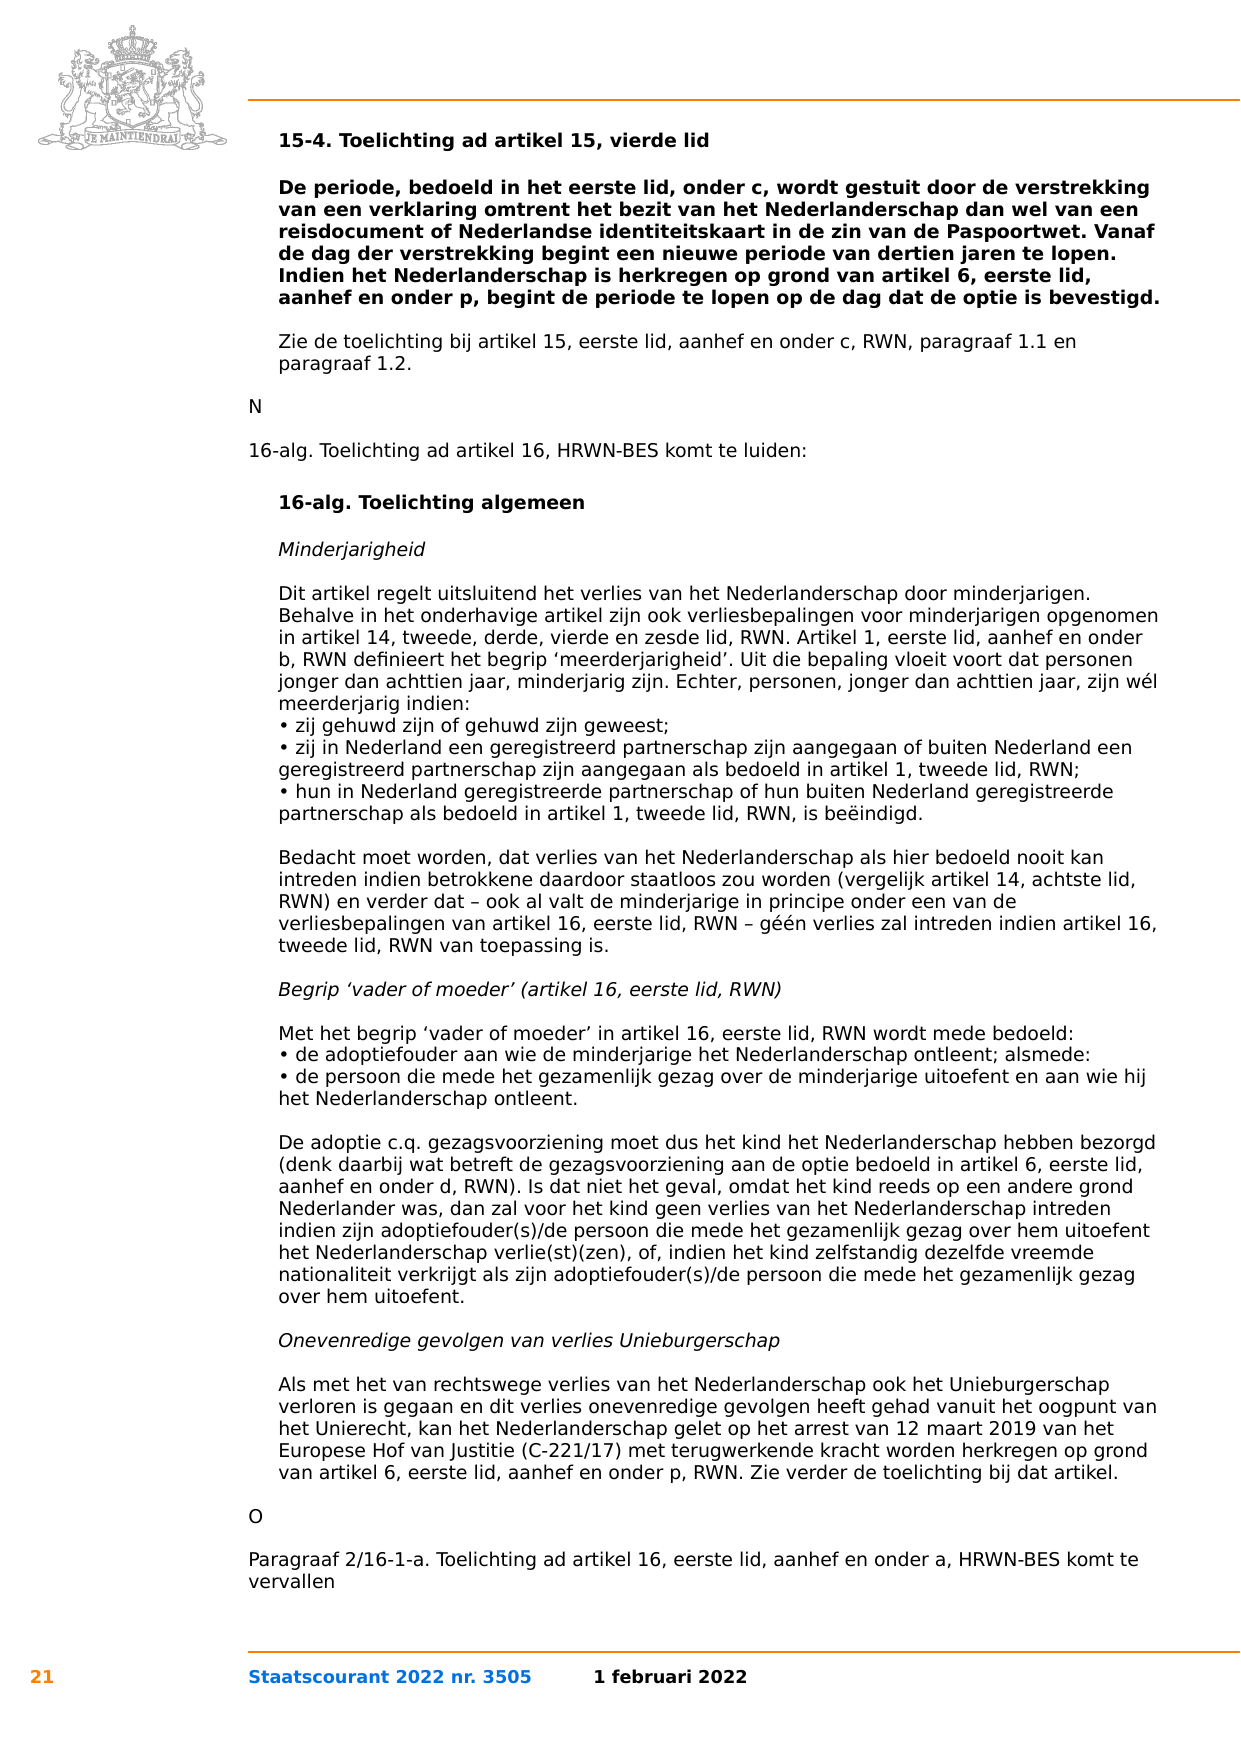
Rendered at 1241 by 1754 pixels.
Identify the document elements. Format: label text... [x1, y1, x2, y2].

text Zie de toelichting bij artikel 15, eerste lid, aanhef en onder c, RWN, paragraaf 1.1 en paragraaf 1.2. [278, 331, 1163, 374]
text Bedacht moet worden, dat verlies van het Nederlanderschap als hier bedoeld nooit kan intreden indien betrokkene daardoor staatloos zou worden (vergelijk artikel 14, achtste lid, RWN) en verder dat – ook al valt de minderjarige in principe onder een van de verliesbepalingen van artikel 16, eerste lid, RWN – géén verlies zal intreden indien artikel 16, tweede lid, RWN van toepassing is. [278, 847, 1163, 957]
text • zij gehuwd zijn of gehuwd zijn geweest; [278, 715, 1163, 737]
subtitle Begrip ‘vader of moeder’ (artikel 16, eerste lid, RWN) [278, 978, 1163, 1001]
subtitle Onevenredige gevolgen van verlies Unieburgerschap [278, 1330, 1163, 1352]
text • zij in Nederland een geregistreerd partnerschap zijn aangegaan of buiten Nederland een geregistreerd partnerschap zijn aangegaan als bedoeld in artikel 1, tweede lid, RWN; [278, 737, 1163, 781]
subtitle Minderjarigheid [278, 539, 1163, 561]
picture [38, 25, 227, 150]
text De periode, bedoeld in het eerste lid, onder c, wordt gestuit door de verstrekking van een verklaring omtrent het bezit van het Nederlanderschap dan wel van een reisdocument of Nederlandse identiteitskaart in de zin van de Paspoortwet. Vanaf de dag der verstrekking begint een nieuwe periode van dertien jaren te lopen. Indien het Nederlanderschap is herkregen op grond van artikel 6, eerste lid, aanhef en onder p, begint de periode te lopen op de dag dat de optie is bevestigd. [278, 177, 1163, 309]
text De adoptie c.q. gezagsvoorziening moet dus het kind het Nederlanderschap hebben bezorgd (denk daarbij wat betreft de gezagsvoorziening aan de optie bedoeld in artikel 6, eerste lid, aanhef en onder d, RWN). Is dat niet het geval, omdat het kind reeds op een andere grond Nederlander was, dan zal voor het kind geen verlies van het Nederlanderschap intreden indien zijn adoptiefouder(s)/de persoon die mede het gezamenlijk gezag over hem uitoefent het Nederlanderschap verlie(st)(zen), of, indien het kind zelfstandig dezelfde vreemde nationaliteit verkrijgt als zijn adoptiefouder(s)/de persoon die mede het gezamenlijk gezag over hem uitoefent. [278, 1132, 1163, 1308]
text • hun in Nederland geregistreerde partnerschap of hun buiten Nederland geregistreerde partnerschap als bedoeld in artikel 1, tweede lid, RWN, is beëindigd. [278, 781, 1163, 825]
text N [248, 396, 1163, 418]
text Als met het van rechtswege verlies van het Nederlanderschap ook het Unieburgerschap verloren is gegaan en dit verlies onevenredige gevolgen heeft gehad vanuit het oogpunt van het Unierecht, kan het Nederlanderschap gelet op het arrest van 12 maart 2019 van het Europese Hof van Justitie (C-221/17) met terugwerkende kracht worden herkregen op grond van artikel 6, eerste lid, aanhef en onder p, RWN. Zie verder de toelichting bij dat artikel. [278, 1374, 1163, 1484]
text O [248, 1506, 1163, 1527]
text 16-alg. Toelichting ad artikel 16, HRWN-BES komt te luiden: [248, 440, 1163, 462]
text Dit artikel regelt uitsluitend het verlies van het Nederlanderschap door minderjarigen. Behalve in het onderhavige artikel zijn ook verliesbepalingen voor minderjarigen opgenomen in artikel 14, tweede, derde, vierde en zesde lid, RWN. Artikel 1, eerste lid, aanhef en onder b, RWN definieert het begrip ‘meerderjarigheid’. Uit die bepaling vloeit voort dat personen jonger dan achttien jaar, minderjarig zijn. Echter, personen, jonger dan achttien jaar, zijn wél meerderjarig indien: [278, 583, 1163, 715]
text • de adoptiefouder aan wie de minderjarige het Nederlanderschap ontleent; alsmede: [278, 1044, 1163, 1066]
text Paragraaf 2/16-1-a. Toelichting ad artikel 16, eerste lid, aanhef en onder a, HRWN-BES komt te vervallen [248, 1549, 1163, 1593]
subtitle 15-4. Toelichting ad artikel 15, vierde lid [278, 130, 1163, 152]
subtitle 16-alg. Toelichting algemeen [278, 492, 1163, 514]
text Met het begrip ‘vader of moeder’ in artikel 16, eerste lid, RWN wordt mede bedoeld: [278, 1022, 1163, 1044]
text • de persoon die mede het gezamenlijk gezag over de minderjarige uitoefent en aan wie hij het Nederlanderschap ontleent. [278, 1066, 1163, 1110]
